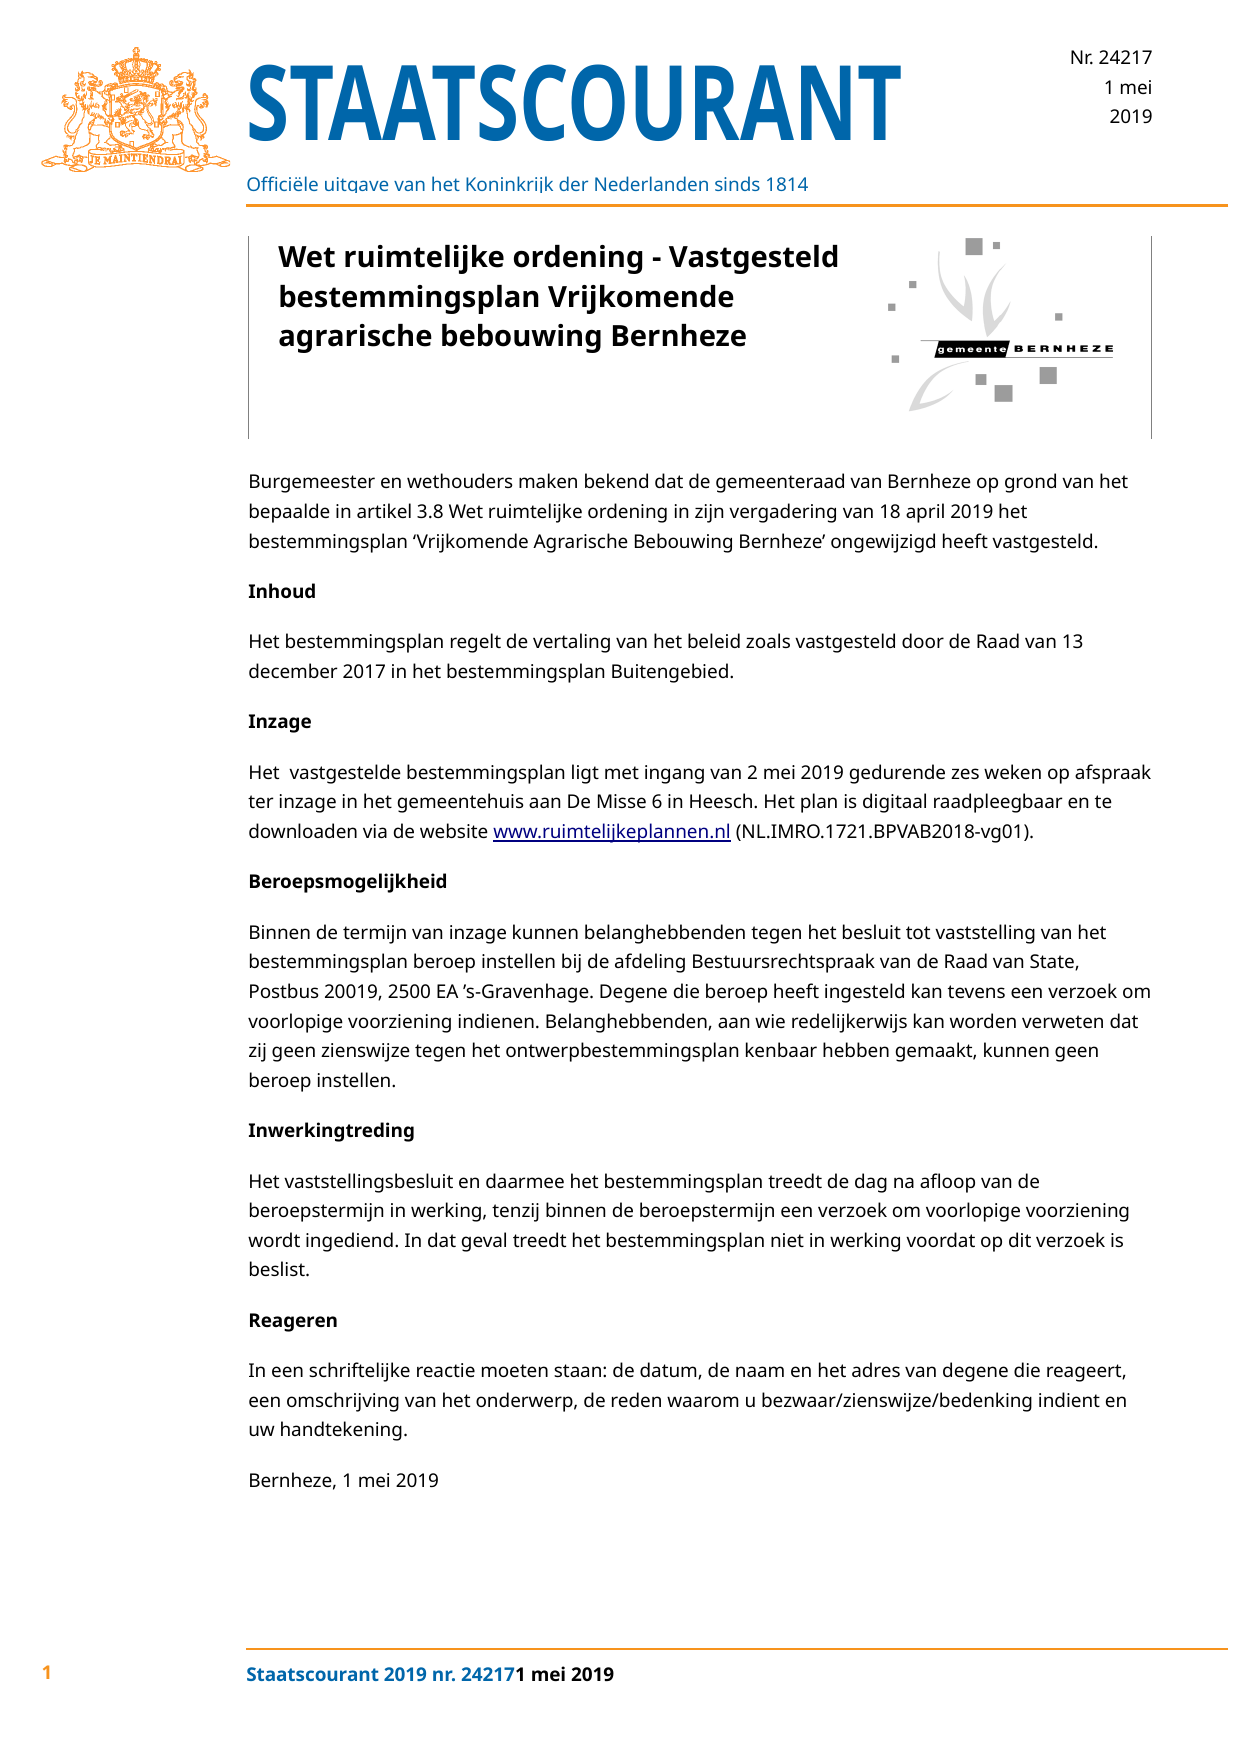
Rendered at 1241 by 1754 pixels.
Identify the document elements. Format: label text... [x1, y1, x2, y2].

text Het vaststellingsbesluit en daarmee het bestemmingsplan treedt de dag na afloop van de beroepstermijn in werking, tenzij binnen de beroepstermijn een verzoek om voorlopige voorziening wordt ingediend. In dat geval treedt het bestemmingsplan niet in werking voordat op dit verzoek is beslist. [248, 1168, 1152, 1282]
table_header [850, 236, 886, 413]
text Beroepsmogelijkheid [248, 869, 1152, 894]
text In een schriftelijke reactie moeten staan: de datum, de naam en het adres van degene die reageert, een omschrijving van het onderwerp, de reden waarom u bezwaar/zienswijze/bedenking indient en uw handtekening. [248, 1357, 1152, 1442]
table_header Wet ruimtelijke ordening - Vastgesteld bestemmingsplan Vrijkomende agrarische bebouwing Bernheze [249, 236, 850, 439]
text Binnen de termijn van inzage kunnen belanghebbenden tegen het besluit tot vaststelling van het bestemmingsplan beroep instellen bij de afdeling Bestuursrechtspraak van de Raad van State, Postbus 20019, 2500 EA ’s-Gravenhage. Degene die beroep heeft ingesteld kan tevens een verzoek om voorlopige voorziening indienen. Belanghebbenden, aan wie redelijkerwijs kan worden verweten dat zij geen zienswijze tegen het ontwerpbestemmingsplan kenbaar hebben gemaakt, kunnen geen beroep instellen. [248, 919, 1152, 1093]
text Inhoud [248, 578, 1152, 604]
text Inwerkingtreding [248, 1117, 1152, 1143]
picture [886, 236, 1115, 414]
table_header [1115, 236, 1151, 413]
table_header [850, 414, 1151, 439]
text Het bestemmingsplan regelt de vertaling van het beleid zoals vastgesteld door de Raad van 13 december 2017 in het bestemmingsplan Buitengebied. [248, 629, 1152, 684]
text Reageren [248, 1307, 1152, 1333]
text Bernheze, 1 mei 2019 [248, 1467, 1152, 1493]
text Inzage [248, 709, 1152, 734]
text Het vastgestelde bestemmingsplan ligt met ingang van 2 mei 2019 gedurende zes weken op afspraak ter inzage in het gemeentehuis aan De Misse 6 in Heesch. Het plan is digitaal raadpleegbaar en te downloaden via de website www.ruimtelijkeplannen.nl (NL.IMRO.1721.BPVAB2018-vg01). [248, 759, 1152, 844]
picture [41, 47, 231, 172]
text Burgemeester en wethouders maken bekend dat de gemeenteraad van Bernheze op grond van het bepaalde in artikel 3.8 Wet ruimtelijke ordening in zijn vergadering van 18 april 2019 het bestemmingsplan ‘Vrijkomende Agrarische Bebouwing Bernheze’ ongewijzigd heeft vastgesteld. [248, 469, 1152, 553]
